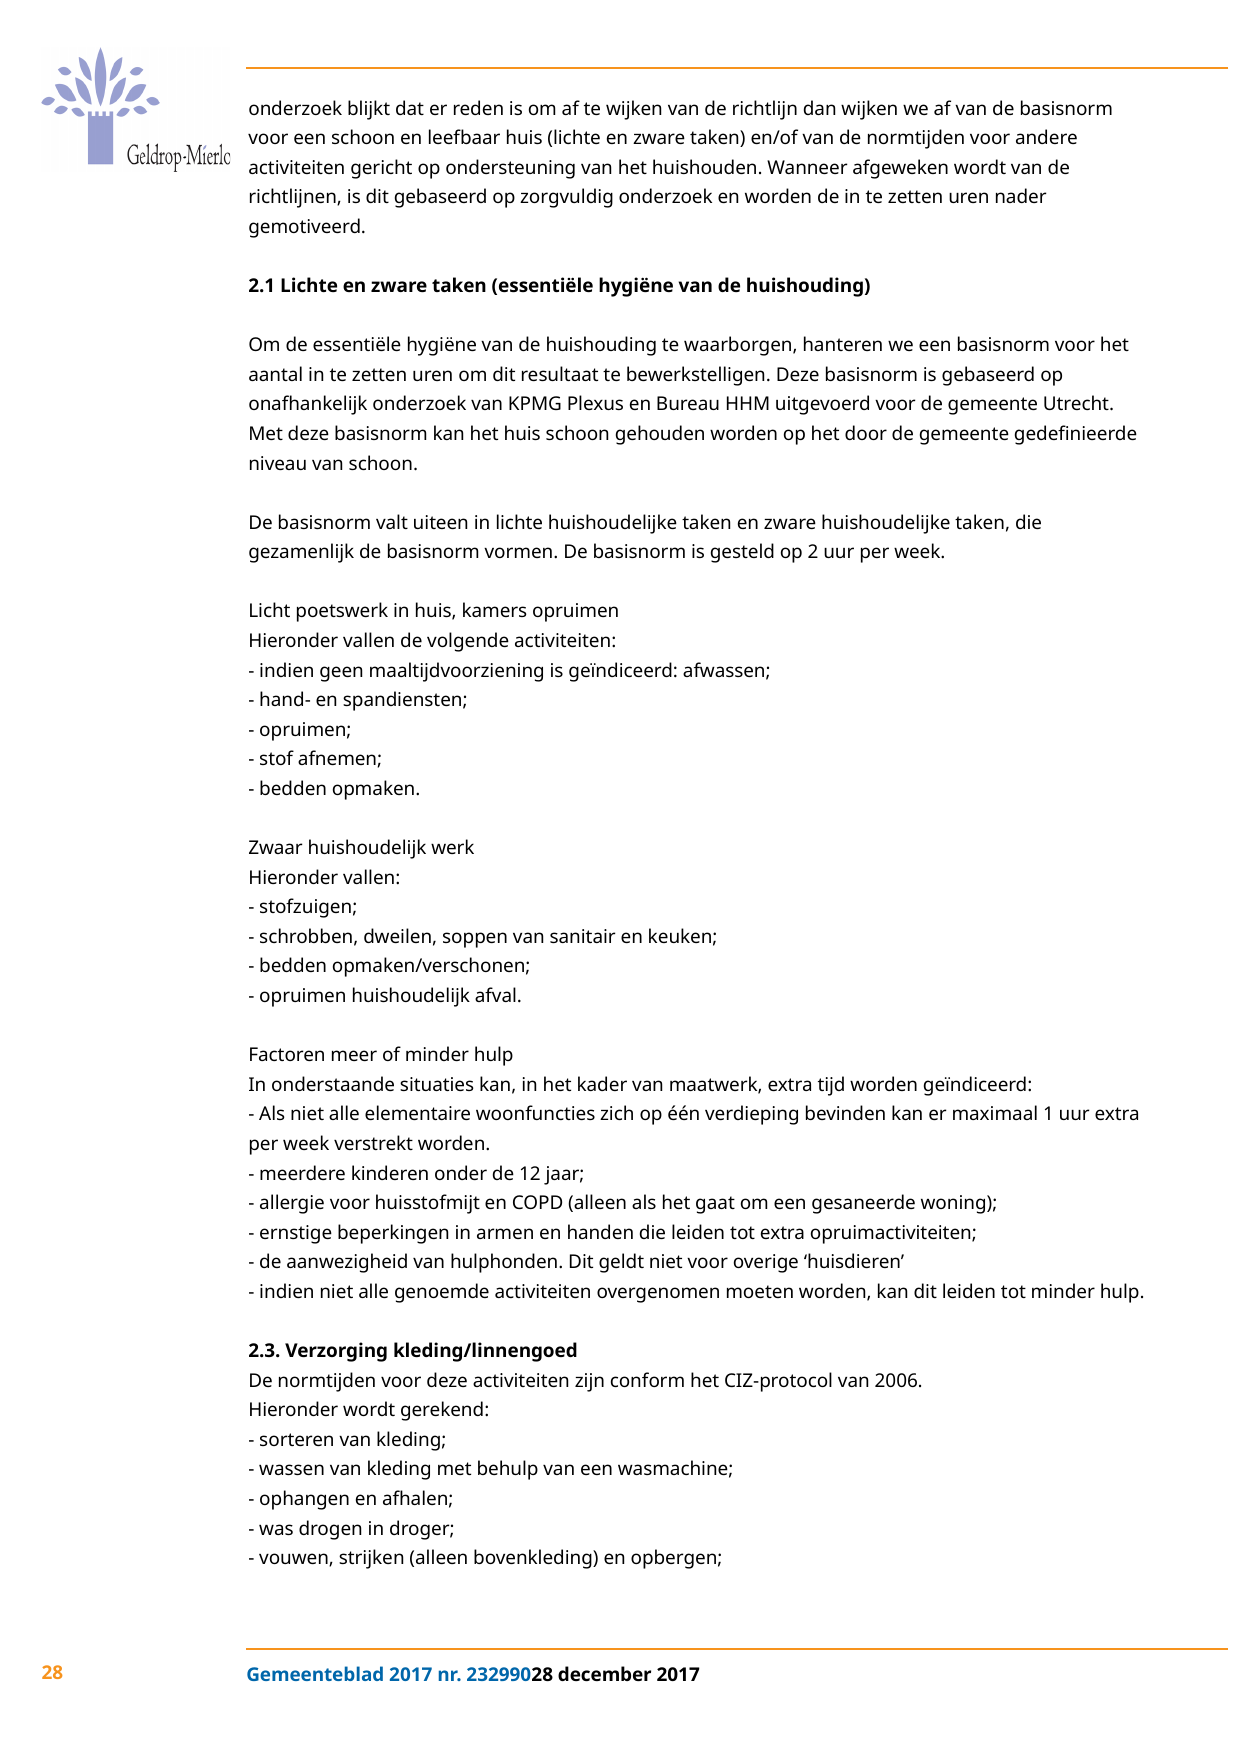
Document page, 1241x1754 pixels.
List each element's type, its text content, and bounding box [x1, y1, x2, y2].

text - de aanwezigheid van hulphonden. Dit geldt niet voor overige ‘huisdieren’ [248, 1248, 1152, 1274]
text Licht poetswerk in huis, kamers opruimen [248, 598, 1152, 623]
text - ernstige beperkingen in armen en handen die leiden tot extra opruimactiviteiten; [248, 1219, 1152, 1245]
text Om de essentiële hygiëne van de huishouding te waarborgen, hanteren we een basisnorm voor het aantal in te zetten uren om dit resultaat te bewerkstelligen. Deze basisnorm is gebaseerd op onafhankelijk onderzoek van KPMG Plexus en Bureau HHM uitgevoerd voor de gemeente Utrecht. Met deze basisnorm kan het huis schoon gehouden worden op het door de gemeente gedefinieerde niveau van schoon. [248, 331, 1152, 476]
text - Als niet alle elementaire woonfuncties zich op één verdieping bevinden kan er maximaal 1 uur extra per week verstrekt worden. [248, 1101, 1152, 1156]
text - stof afnemen; [248, 746, 1152, 771]
text - opruimen; [248, 716, 1152, 742]
text 2.1 Lichte en zware taken (essentiële hygiëne van de huishouding) [248, 272, 1152, 298]
text Factoren meer of minder hulp [248, 1041, 1152, 1067]
text Hieronder vallen: [248, 864, 1152, 890]
text De normtijden voor deze activiteiten zijn conform het CIZ-protocol van 2006. [248, 1367, 1152, 1393]
text - vouwen, strijken (alleen bovenkleding) en opbergen; [248, 1544, 1152, 1570]
text Hieronder vallen de volgende activiteiten: [248, 627, 1152, 653]
text - meerdere kinderen onder de 12 jaar; [248, 1160, 1152, 1186]
text - indien geen maaltijdvoorziening is geïndiceerd: afwassen; [248, 657, 1152, 683]
text 2.3. Verzorging kleding/linnengoed [248, 1337, 1152, 1363]
text - was drogen in droger; [248, 1515, 1152, 1541]
text - schrobben, dweilen, soppen van sanitair en keuken; [248, 923, 1152, 949]
text - hand- en spandiensten; [248, 686, 1152, 712]
text Zwaar huishoudelijk werk [248, 834, 1152, 860]
text In onderstaande situaties kan, in het kader van maatwerk, extra tijd worden geïndiceerd: [248, 1071, 1152, 1097]
text - allergie voor huisstofmijt en COPD (alleen als het gaat om een gesaneerde woning); [248, 1189, 1152, 1215]
text - bedden opmaken/verschonen; [248, 953, 1152, 978]
text onderzoek blijkt dat er reden is om af te wijken van de richtlijn dan wijken we af van de basisnorm voor een schoon en leefbaar huis (lichte en zware taken) en/of van de normtijden voor andere activiteiten gericht op ondersteuning van het huishouden. Wanneer afgeweken wordt van de richtlijnen, is dit gebaseerd op zorgvuldig onderzoek en worden de in te zetten uren nader gemotiveerd. [248, 95, 1152, 239]
text - bedden opmaken. [248, 775, 1152, 801]
text - ophangen en afhalen; [248, 1485, 1152, 1511]
text - indien niet alle genoemde activiteiten overgenomen moeten worden, kan dit leiden tot minder hulp. [248, 1278, 1152, 1304]
picture [41, 47, 231, 172]
text - stofzuigen; [248, 893, 1152, 919]
text - opruimen huishoudelijk afval. [248, 982, 1152, 1008]
text - sorteren van kleding; [248, 1426, 1152, 1452]
text Hieronder wordt gerekend: [248, 1396, 1152, 1422]
text De basisnorm valt uiteen in lichte huishoudelijke taken en zware huishoudelijke taken, die gezamenlijk de basisnorm vormen. De basisnorm is gesteld op 2 uur per week. [248, 509, 1152, 564]
text - wassen van kleding met behulp van een wasmachine; [248, 1456, 1152, 1481]
